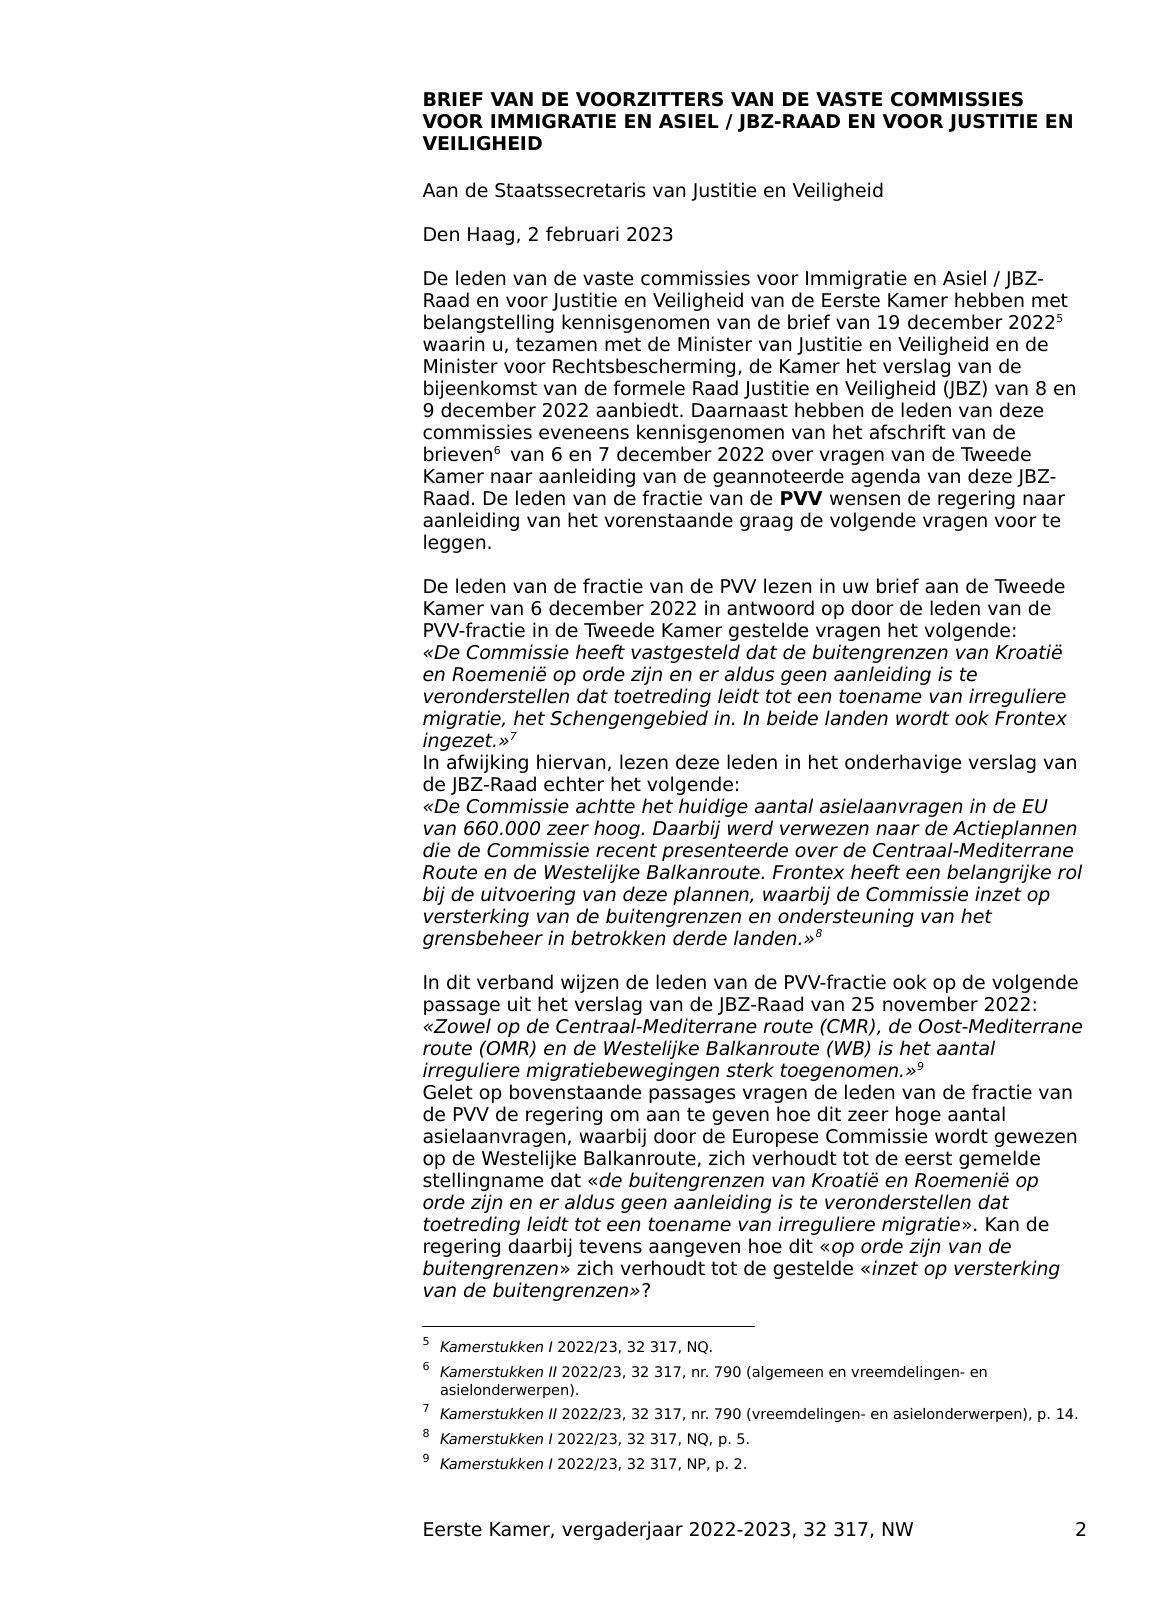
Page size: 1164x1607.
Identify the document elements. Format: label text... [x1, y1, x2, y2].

text «De Commissie achtte het huidige aantal asielaanvragen in de EU van 660.000 zeer hoog. Daarbij werd verwezen naar de Actieplannen die de Commissie recent presenteerde over de Centraal-Mediterrane Route en de Westelijke Balkanroute. Frontex heeft een belangrijke rol bij de uitvoering van deze plannen, waarbij de Commissie inzet op versterking van de buitengrenzen en ondersteuning van het grensbeheer in betrokken derde landen.» [422, 796, 1087, 950]
text Kamerstukken I 2022/23, 32 317, NQ. [422, 1335, 1087, 1357]
text De leden van de fractie van de PVV lezen in uw brief aan de Tweede Kamer van 6 december 2022 in antwoord op door de leden van de PVV-fractie in de Tweede Kamer gestelde vragen het volgende: [422, 576, 1087, 642]
text Aan de Staatssecretaris van Justitie en Veiligheid [422, 180, 1087, 202]
text Den Haag, 2 februari 2023 [422, 224, 1087, 246]
text «Zowel op de Centraal-Mediterrane route (CMR), de Oost-Mediterrane route (OMR) en de Westelijke Balkanroute (WB) is het aantal irreguliere migratiebewegingen sterk toegenomen.» [422, 1016, 1087, 1082]
text Kamerstukken I 2022/23, 32 317, NQ, p. 5. [422, 1427, 1087, 1449]
text In afwijking hiervan, lezen deze leden in het onderhavige verslag van de JBZ-Raad echter het volgende: [422, 752, 1087, 796]
subtitle BRIEF VAN DE VOORZITTERS VAN DE VASTE COMMISSIES VOOR IMMIGRATIE EN ASIEL / JBZ-RAAD EN VOOR JUSTITIE EN VEILIGHEID [422, 89, 1087, 155]
text Kamerstukken II 2022/23, 32 317, nr. 790 (vreemdelingen- en asielonderwerpen), p. 14. [422, 1402, 1087, 1424]
text Kamerstukken II 2022/23, 32 317, nr. 790 (algemeen en vreemdelingen- en asielonderwerpen). [422, 1360, 1087, 1399]
text «De Commissie heeft vastgesteld dat de buitengrenzen van Kroatië en Roemenië op orde zijn en er aldus geen aanleiding is te veronderstellen dat toetreding leidt tot een toename van irreguliere migratie, het Schengengebied in. In beide landen wordt ook Frontex ingezet.» [422, 642, 1087, 752]
text In dit verband wijzen de leden van de PVV-fractie ook op de volgende passage uit het verslag van de JBZ-Raad van 25 november 2022: [422, 972, 1087, 1016]
text Kamerstukken I 2022/23, 32 317, NP, p. 2. [422, 1452, 1087, 1474]
text Gelet op bovenstaande passages vragen de leden van de fractie van de PVV de regering om aan te geven hoe dit zeer hoge aantal asielaanvragen, waarbij door de Europese Commissie wordt gewezen op de Westelijke Balkanroute, zich verhoudt tot de eerst gemelde stellingname dat «de buitengrenzen van Kroatië en Roemenië op orde zijn en er aldus geen aanleiding is te veronderstellen dat toetreding leidt tot een toename van irreguliere migratie». Kan de regering daarbij tevens aangeven hoe dit «op orde zijn van de buitengrenzen» zich verhoudt tot de gestelde «inzet op versterking van de buitengrenzen»? [422, 1082, 1087, 1302]
text De leden van de vaste commissies voor Immigratie en Asiel / JBZ-Raad en voor Justitie en Veiligheid van de Eerste Kamer hebben met belangstelling kennisgenomen van de brief van 19 december 2022 waarin u, tezamen met de Minister van Justitie en Veiligheid en de Minister voor Rechtsbescherming, de Kamer het verslag van de bijeenkomst van de formele Raad Justitie en Veiligheid (JBZ) van 8 en 9 december 2022 aanbiedt. Daarnaast hebben de leden van deze commissies eveneens kennisgenomen van het afschrift van de brieven van 6 en 7 december 2022 over vragen van de Tweede Kamer naar aanleiding van de geannoteerde agenda van deze JBZ-Raad. De leden van de fractie van de PVV wensen de regering naar aanleiding van het vorenstaande graag de volgende vragen voor te leggen. [422, 268, 1087, 554]
